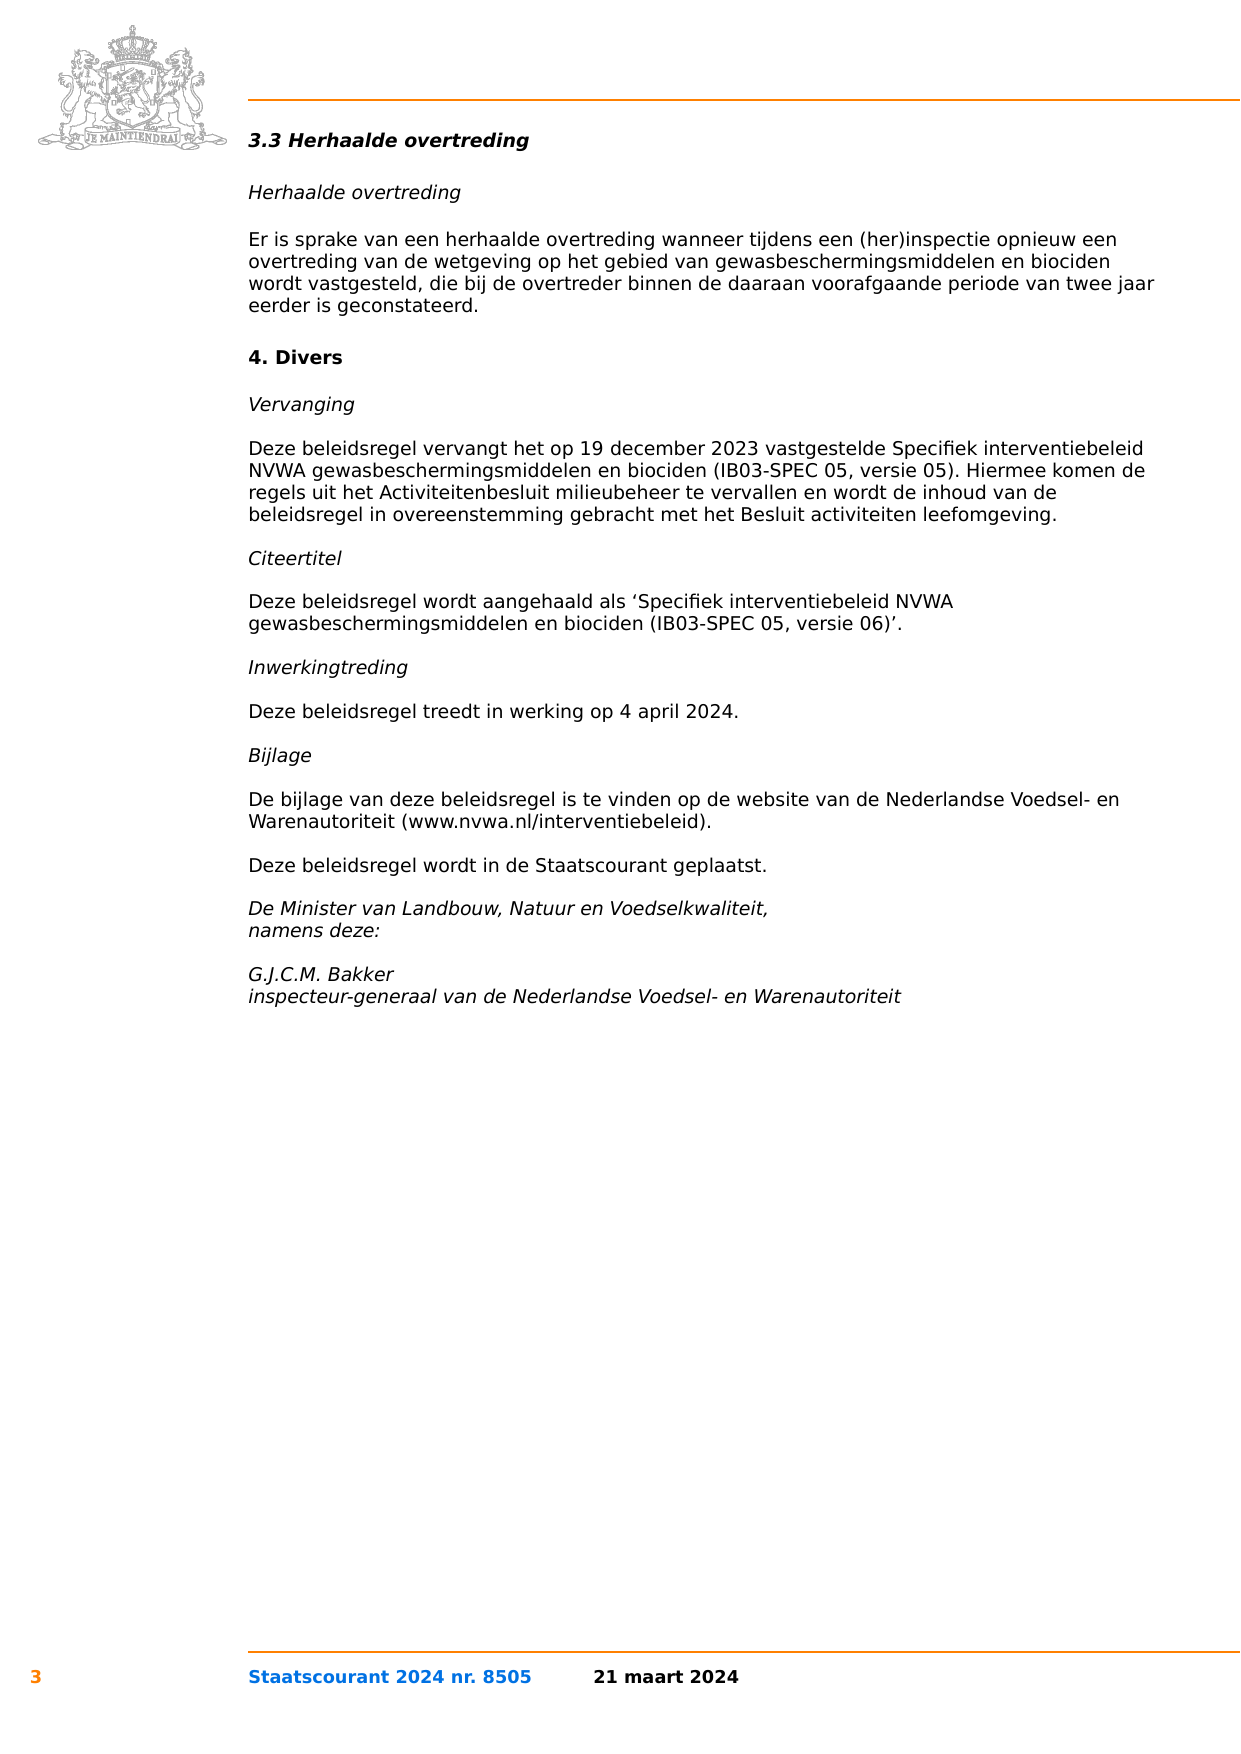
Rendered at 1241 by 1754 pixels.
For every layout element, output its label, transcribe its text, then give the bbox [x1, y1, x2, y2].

text Deze beleidsregel wordt in de Staatscourant geplaatst. [248, 854, 1163, 876]
picture [38, 25, 227, 150]
subtitle 3.3 Herhaalde overtreding [248, 130, 1163, 152]
text Er is sprake van een herhaalde overtreding wanneer tijdens een (her)inspectie opnieuw een overtreding van de wetgeving op het gebied van gewasbeschermingsmiddelen en biociden wordt vastgesteld, die bij de overtreder binnen de daaraan voorafgaande periode van twee jaar eerder is geconstateerd. [248, 229, 1163, 317]
text De Minister van Landbouw, Natuur en Voedselkwaliteit, namens deze: G.J.C.M. Bakker inspecteur-generaal van de Nederlandse Voedsel- en Warenautoriteit [248, 898, 1163, 1008]
subtitle Herhaalde overtreding [248, 182, 1163, 204]
subtitle Bijlage [248, 745, 1163, 767]
subtitle Inwerkingtreding [248, 657, 1163, 679]
text De bijlage van deze beleidsregel is te vinden op de website van de Nederlandse Voedsel- en Warenautoriteit (www.nvwa.nl/interventiebeleid). [248, 789, 1163, 833]
subtitle 4. Divers [248, 347, 1163, 369]
subtitle Citeertitel [248, 547, 1163, 569]
subtitle Vervanging [248, 394, 1163, 416]
text Deze beleidsregel treedt in werking op 4 april 2024. [248, 701, 1163, 723]
text Deze beleidsregel wordt aangehaald als ‘Specifiek interventiebeleid NVWA gewasbeschermingsmiddelen en biociden (IB03-SPEC 05, versie 06)’. [248, 591, 1163, 635]
text Deze beleidsregel vervangt het op 19 december 2023 vastgestelde Specifiek interventiebeleid NVWA gewasbeschermingsmiddelen en biociden (IB03-SPEC 05, versie 05). Hiermee komen de regels uit het Activiteitenbesluit milieubeheer te vervallen en wordt de inhoud van de beleidsregel in overeenstemming gebracht met het Besluit activiteiten leefomgeving. [248, 438, 1163, 526]
